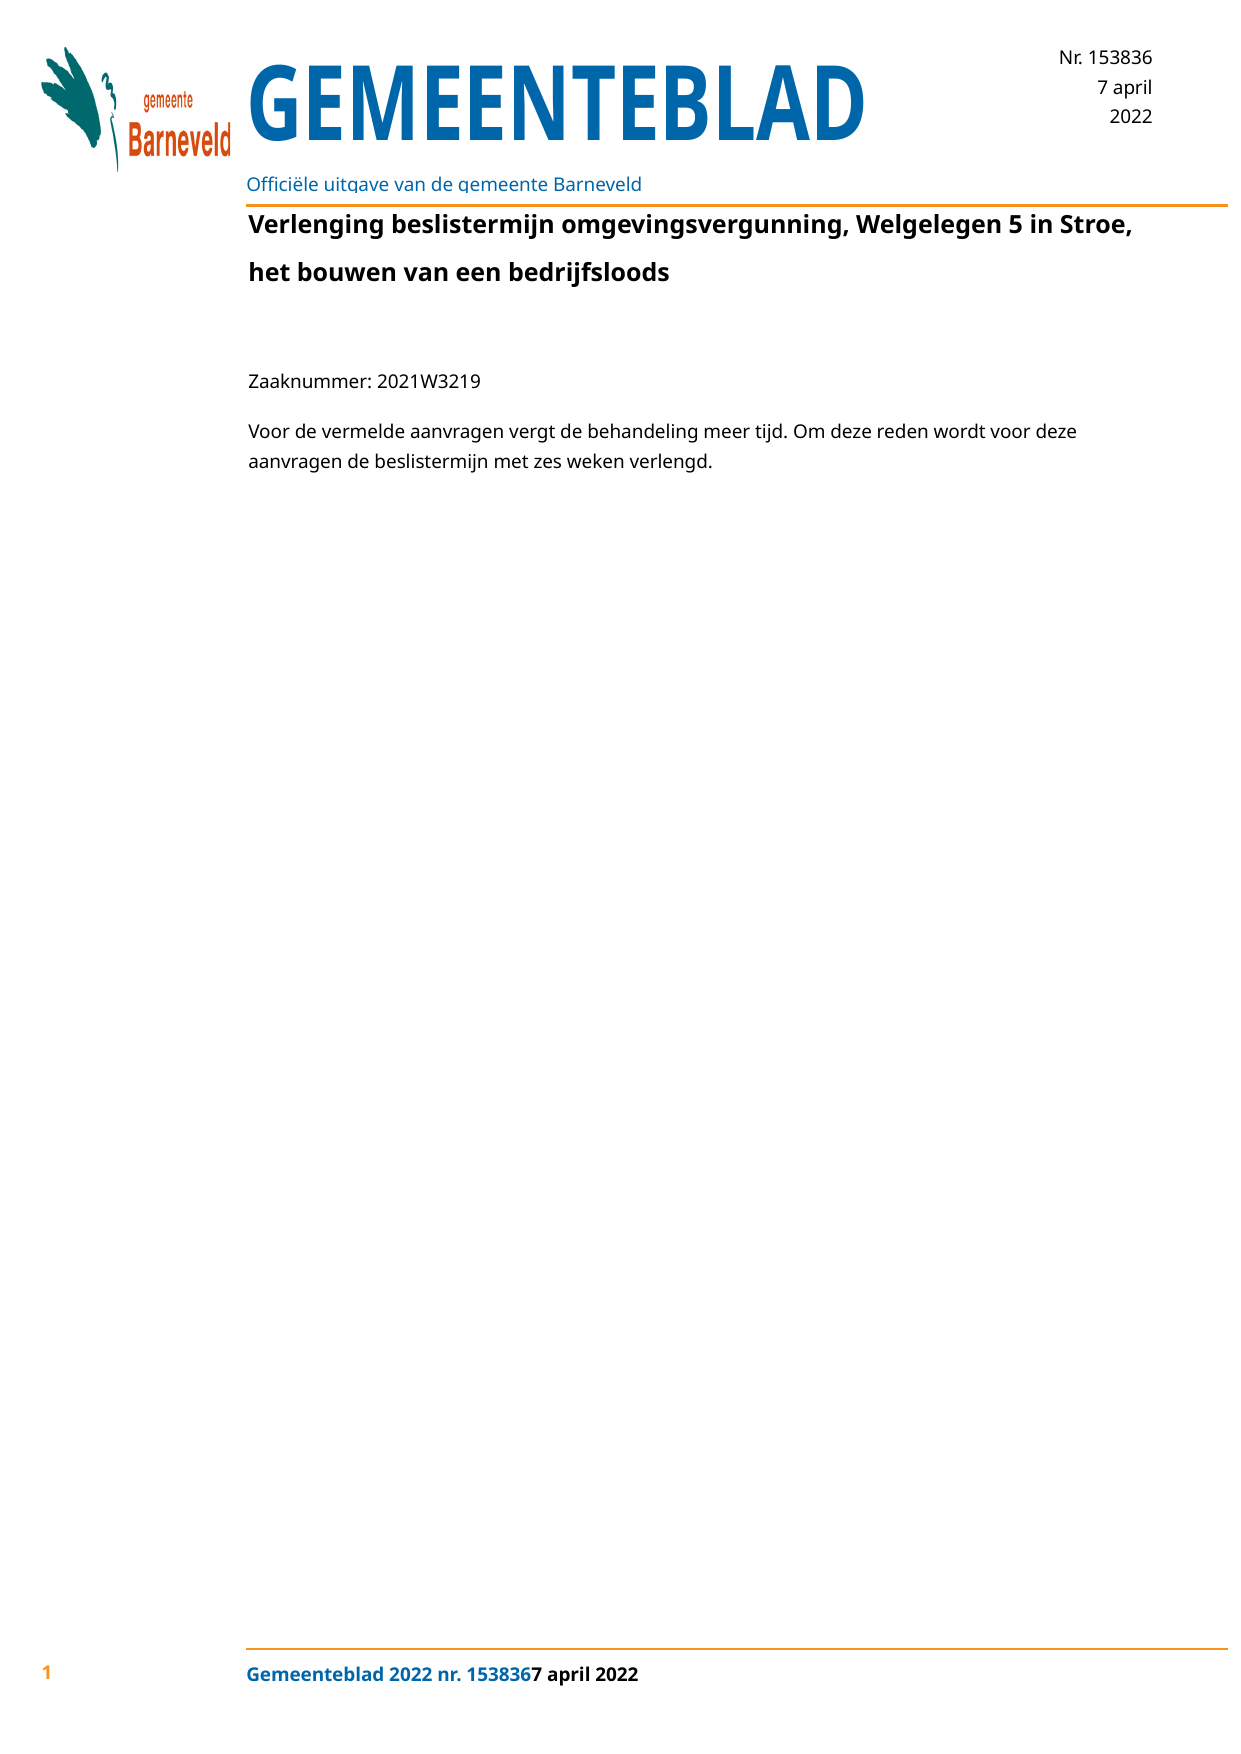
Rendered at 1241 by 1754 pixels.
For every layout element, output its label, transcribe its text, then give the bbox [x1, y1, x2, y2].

picture [41, 47, 231, 172]
text Voor de vermelde aanvragen vergt de behandeling meer tijd. Om deze reden wordt voor deze aanvragen de beslistermijn met zes weken verlengd. [248, 419, 1152, 474]
text Zaaknummer: 2021W3219 [248, 368, 1152, 394]
text Verlenging beslistermijn omgevingsvergunning, Welgelegen 5 in Stroe, het bouwen van een bedrijfsloods [248, 207, 1152, 288]
